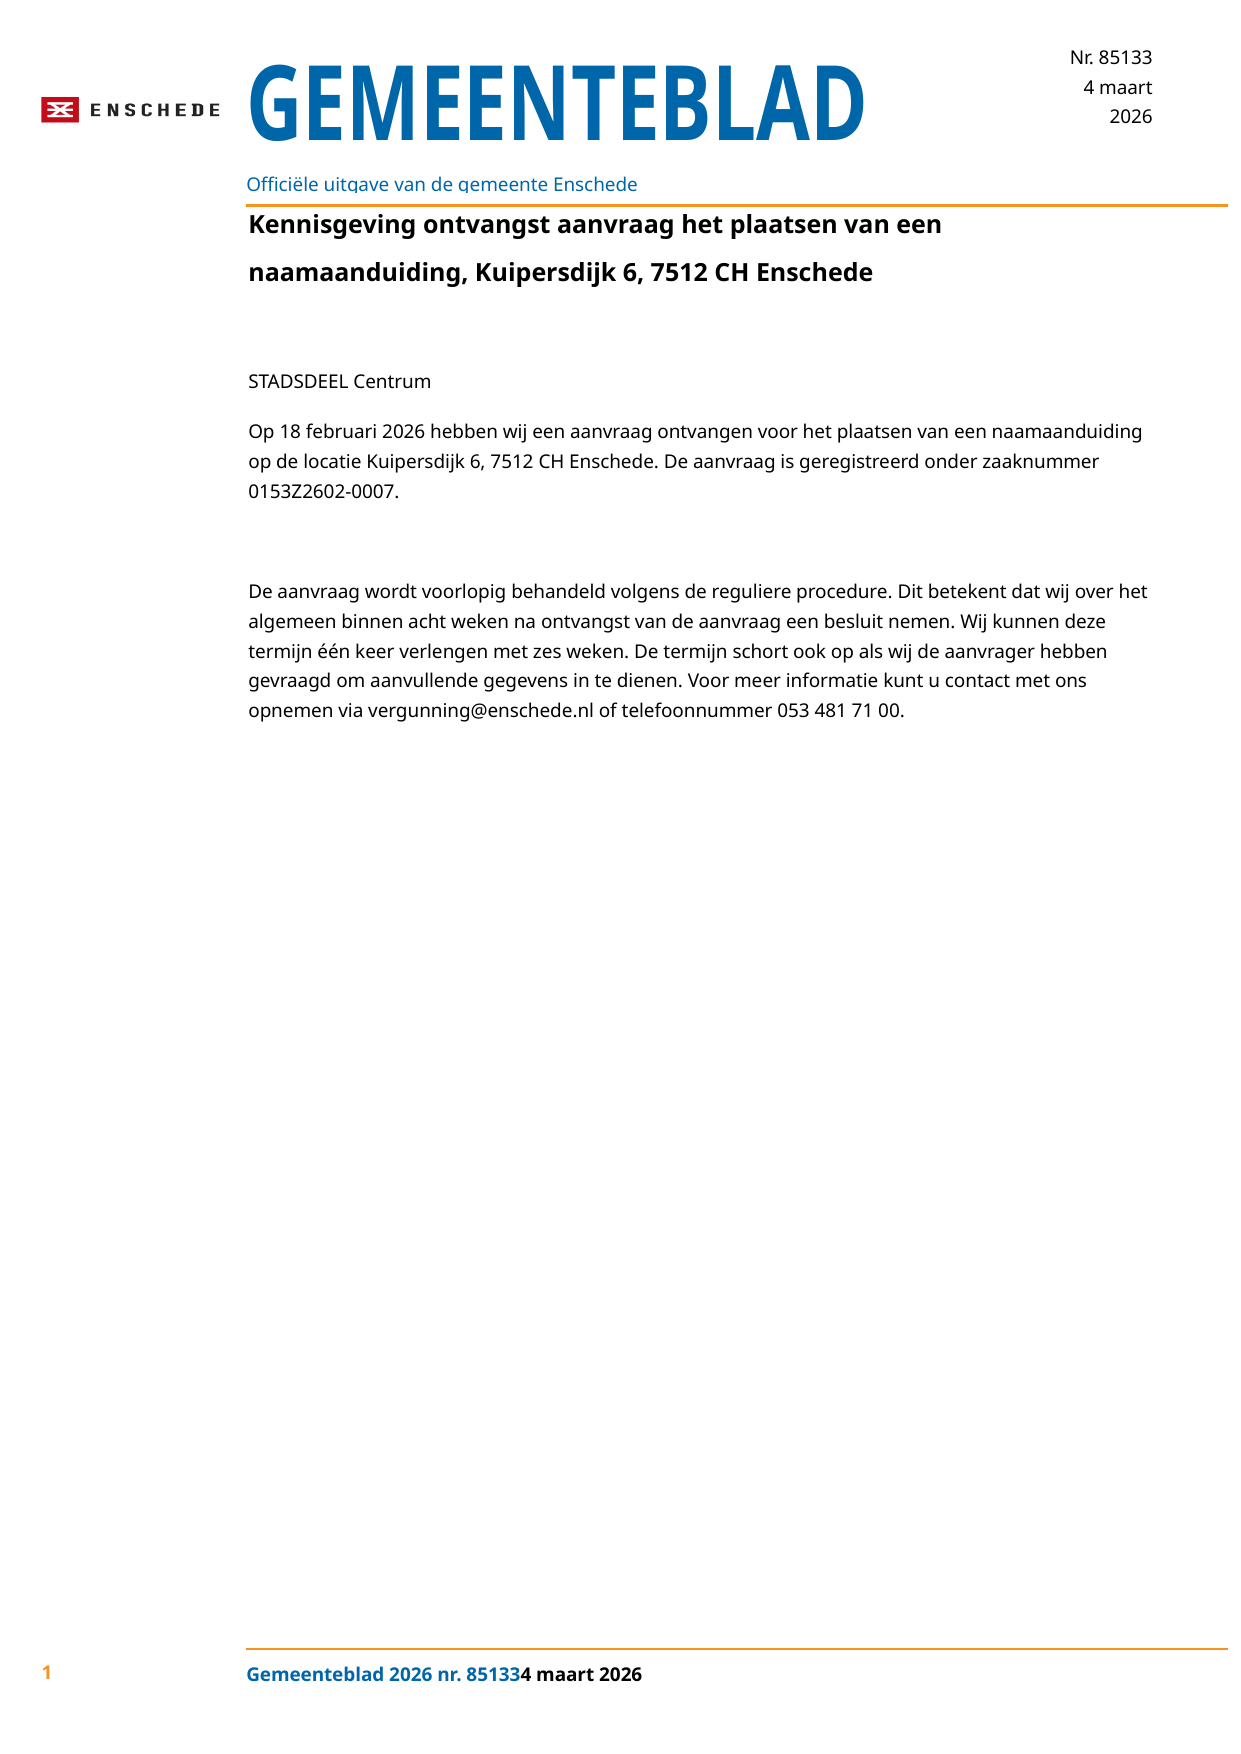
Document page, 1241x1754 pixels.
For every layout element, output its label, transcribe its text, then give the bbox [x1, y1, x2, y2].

text STADSDEEL Centrum [248, 368, 1152, 394]
picture [41, 47, 231, 172]
text De aanvraag wordt voorlopig behandeld volgens de reguliere procedure. Dit betekent dat wij over het algemeen binnen acht weken na ontvangst van de aanvraag een besluit nemen. Wij kunnen deze termijn één keer verlengen met zes weken. De termijn schort ook op als wij de aanvrager hebben gevraagd om aanvullende gegevens in te dienen. Voor meer informatie kunt u contact met ons opnemen via vergunning@enschede.nl of telefoonnummer 053 481 71 00. [248, 579, 1152, 723]
text Op 18 februari 2026 hebben wij een aanvraag ontvangen voor het plaatsen van een naamaanduiding op de locatie Kuipersdijk 6, 7512 CH Enschede. De aanvraag is geregistreerd onder zaaknummer 0153Z2602-0007. [248, 419, 1152, 504]
text Kennisgeving ontvangst aanvraag het plaatsen van een naamaanduiding, Kuipersdijk 6, 7512 CH Enschede [248, 207, 1152, 288]
